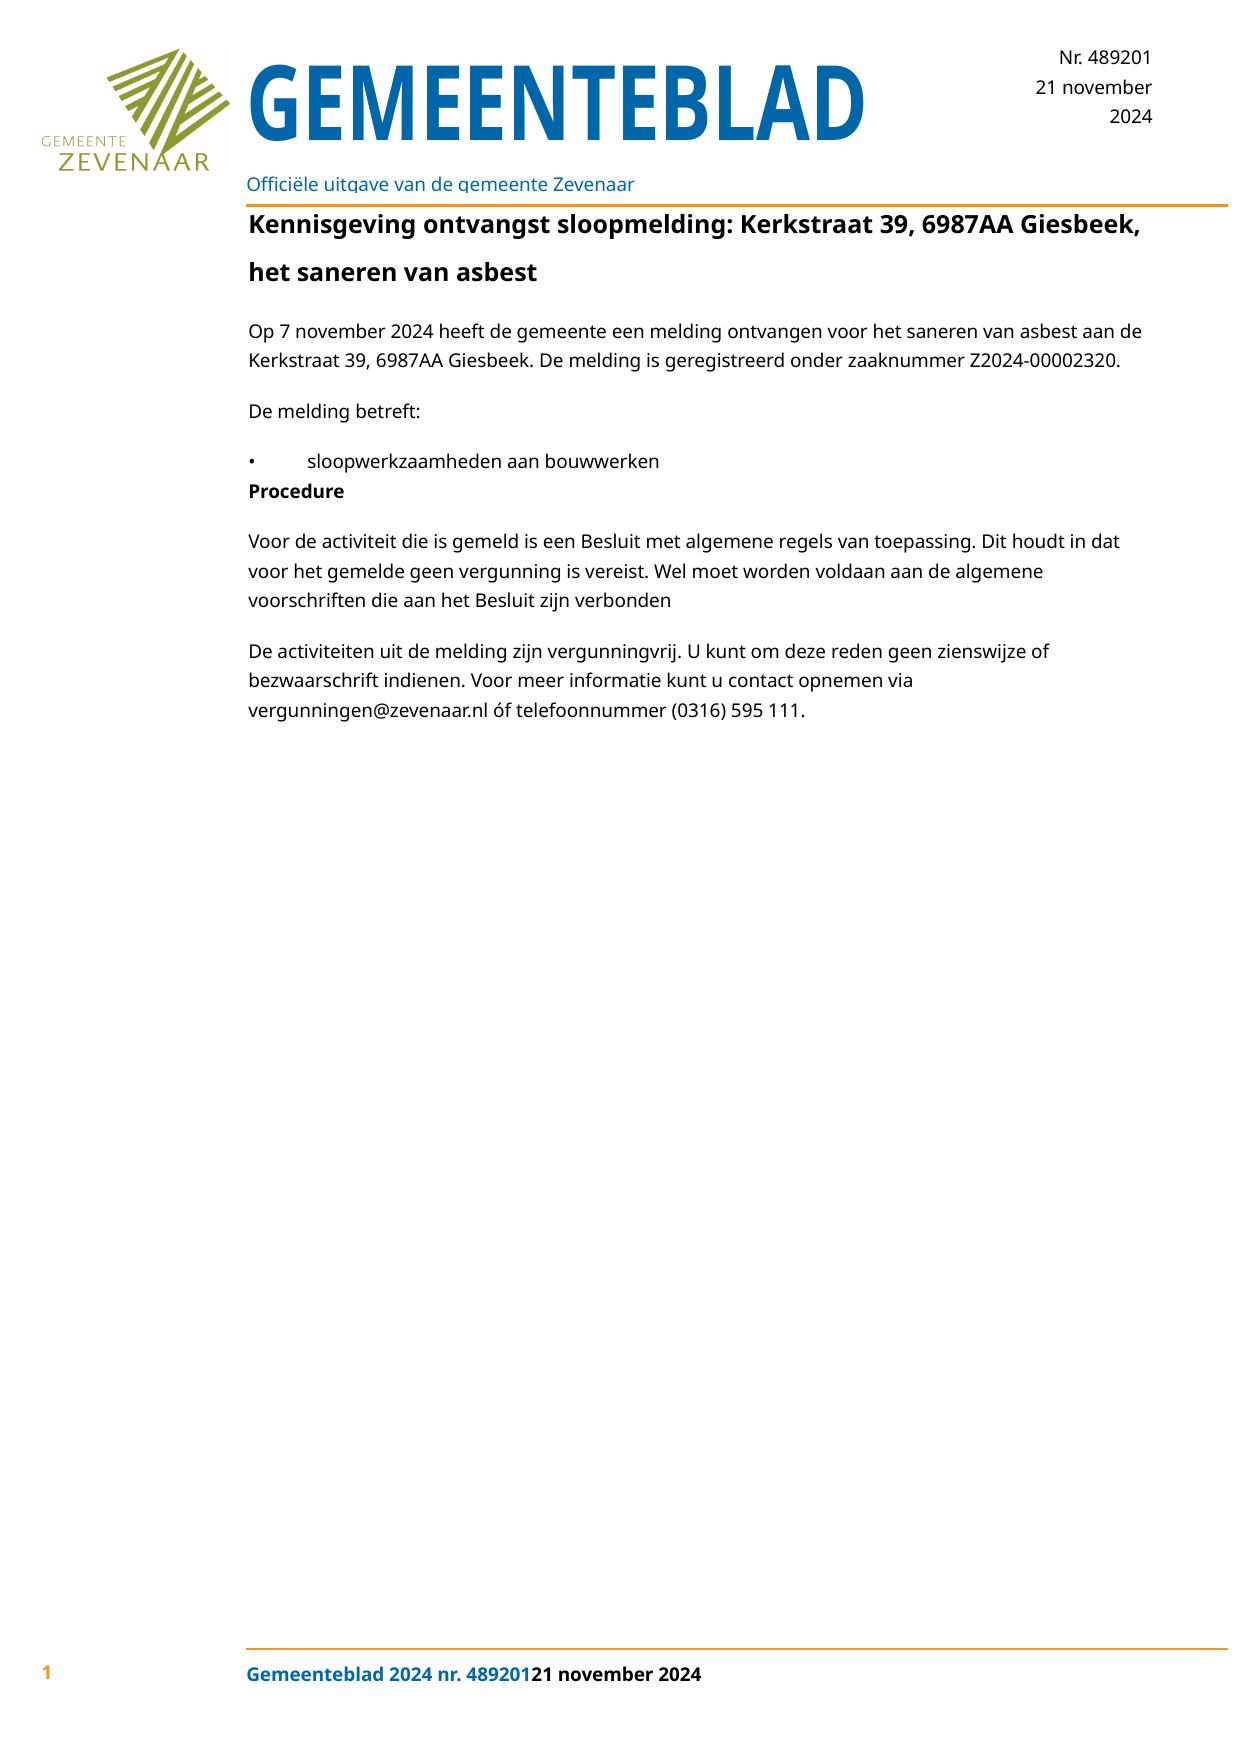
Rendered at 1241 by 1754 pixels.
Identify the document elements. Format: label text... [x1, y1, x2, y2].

text Procedure [248, 478, 1152, 504]
picture [41, 47, 231, 172]
text Op 7 november 2024 heeft de gemeente een melding ontvangen voor het saneren van asbest aan de Kerkstraat 39, 6987AA Giesbeek. De melding is geregistreerd onder zaaknummer Z2024-00002320. [248, 318, 1152, 373]
text De melding betreft: [248, 398, 1152, 424]
text Kennisgeving ontvangst sloopmelding: Kerkstraat 39, 6987AA Giesbeek, het saneren van asbest [248, 207, 1152, 288]
text Voor de activiteit die is gemeld is een Besluit met algemene regels van toepassing. Dit houdt in dat voor het gemelde geen vergunning is vereist. Wel moet worden voldaan aan de algemene voorschriften die aan het Besluit zijn verbonden [248, 528, 1152, 613]
text De activiteiten uit de melding zijn vergunningvrij. U kunt om deze reden geen zienswijze of bezwaarschrift indienen. Voor meer informatie kunt u contact opnemen via vergunningen@zevenaar.nl óf telefoonnummer (0316) 595 111. [248, 638, 1152, 723]
list sloopwerkzaamheden aan bouwwerken [248, 448, 1152, 474]
